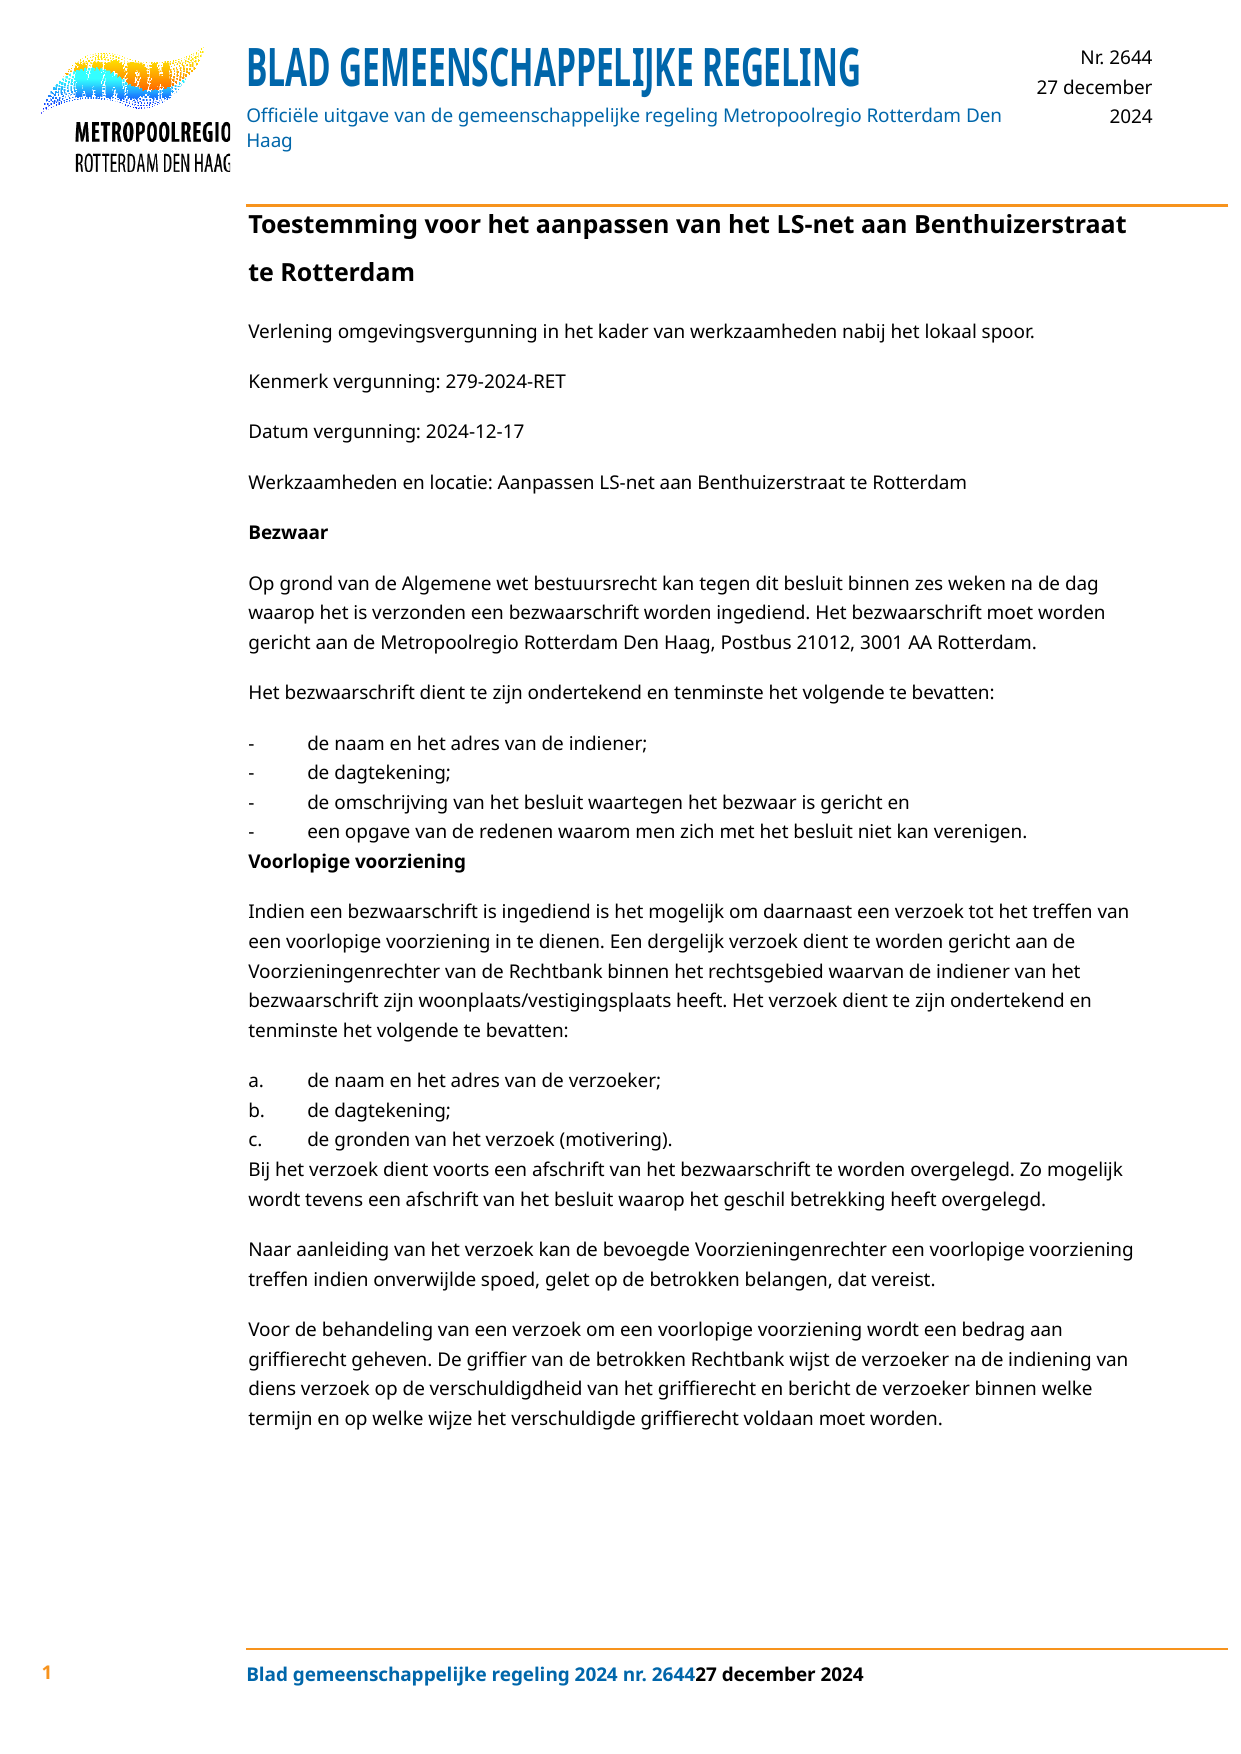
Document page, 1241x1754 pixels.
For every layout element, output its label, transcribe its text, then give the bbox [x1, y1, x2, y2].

text Naar aanleiding van het verzoek kan de bevoegde Voorzieningenrechter een voorlopige voorziening treffen indien onverwijlde spoed, gelet op de betrokken belangen, dat vereist. [248, 1236, 1152, 1292]
text Bij het verzoek dient voorts een afschrift van het bezwaarschrift te worden overgelegd. Zo mogelijk wordt tevens een afschrift van het besluit waarop het geschil betrekking heeft overgelegd. [248, 1156, 1152, 1212]
text Datum vergunning: 2024-12-17 [248, 419, 1152, 444]
text Het bezwaarschrift dient te zijn ondertekend en tenminste het volgende te bevatten: [248, 679, 1152, 705]
text Op grond van de Algemene wet bestuursrecht kan tegen dit besluit binnen zes weken na de dag waarop het is verzonden een bezwaarschrift worden ingediend. Het bezwaarschrift moet worden gericht aan de Metropoolregio Rotterdam Den Haag, Postbus 21012, 3001 AA Rotterdam. [248, 570, 1152, 655]
list de dagtekening; [248, 1097, 1152, 1123]
text Werkzaamheden en locatie: Aanpassen LS-net aan Benthuizerstraat te Rotterdam [248, 469, 1152, 495]
text Voorlopige voorziening [248, 848, 1152, 874]
text Verlening omgevingsvergunning in het kader van werkzaamheden nabij het lokaal spoor. [248, 318, 1152, 344]
list de gronden van het verzoek (motivering). [248, 1127, 1152, 1152]
list een opgave van de redenen waarom men zich met het besluit niet kan verenigen. [248, 819, 1152, 844]
list de dagtekening; [248, 759, 1152, 785]
text Voor de behandeling van een verzoek om een voorlopige voorziening wordt een bedrag aan griffierecht geheven. De griffier van de betrokken Rechtbank wijst de verzoeker na de indiening van diens verzoek op de verschuldigdheid van het griffierecht en bericht de verzoeker binnen welke termijn en op welke wijze het verschuldigde griffierecht voldaan moet worden. [248, 1316, 1152, 1431]
text Bezwaar [248, 519, 1152, 545]
picture [41, 47, 231, 172]
list de naam en het adres van de verzoeker; [248, 1067, 1152, 1093]
text Kenmerk vergunning: 279-2024-RET [248, 368, 1152, 394]
text Indien een bezwaarschrift is ingediend is het mogelijk om daarnaast een verzoek tot het treffen van een voorlopige voorziening in te dienen. Een dergelijk verzoek dient te worden gericht aan de Voorzieningenrechter van de Rechtbank binnen het rechtsgebied waarvan de indiener van het bezwaarschrift zijn woonplaats/vestigingsplaats heeft. Het verzoek dient te zijn ondertekend en tenminste het volgende te bevatten: [248, 899, 1152, 1043]
list de omschrijving van het besluit waartegen het bezwaar is gericht en [248, 789, 1152, 815]
list de naam en het adres van de indiener; [248, 730, 1152, 756]
text Toestemming voor het aanpassen van het LS-net aan Benthuizerstraat te Rotterdam [248, 207, 1152, 288]
